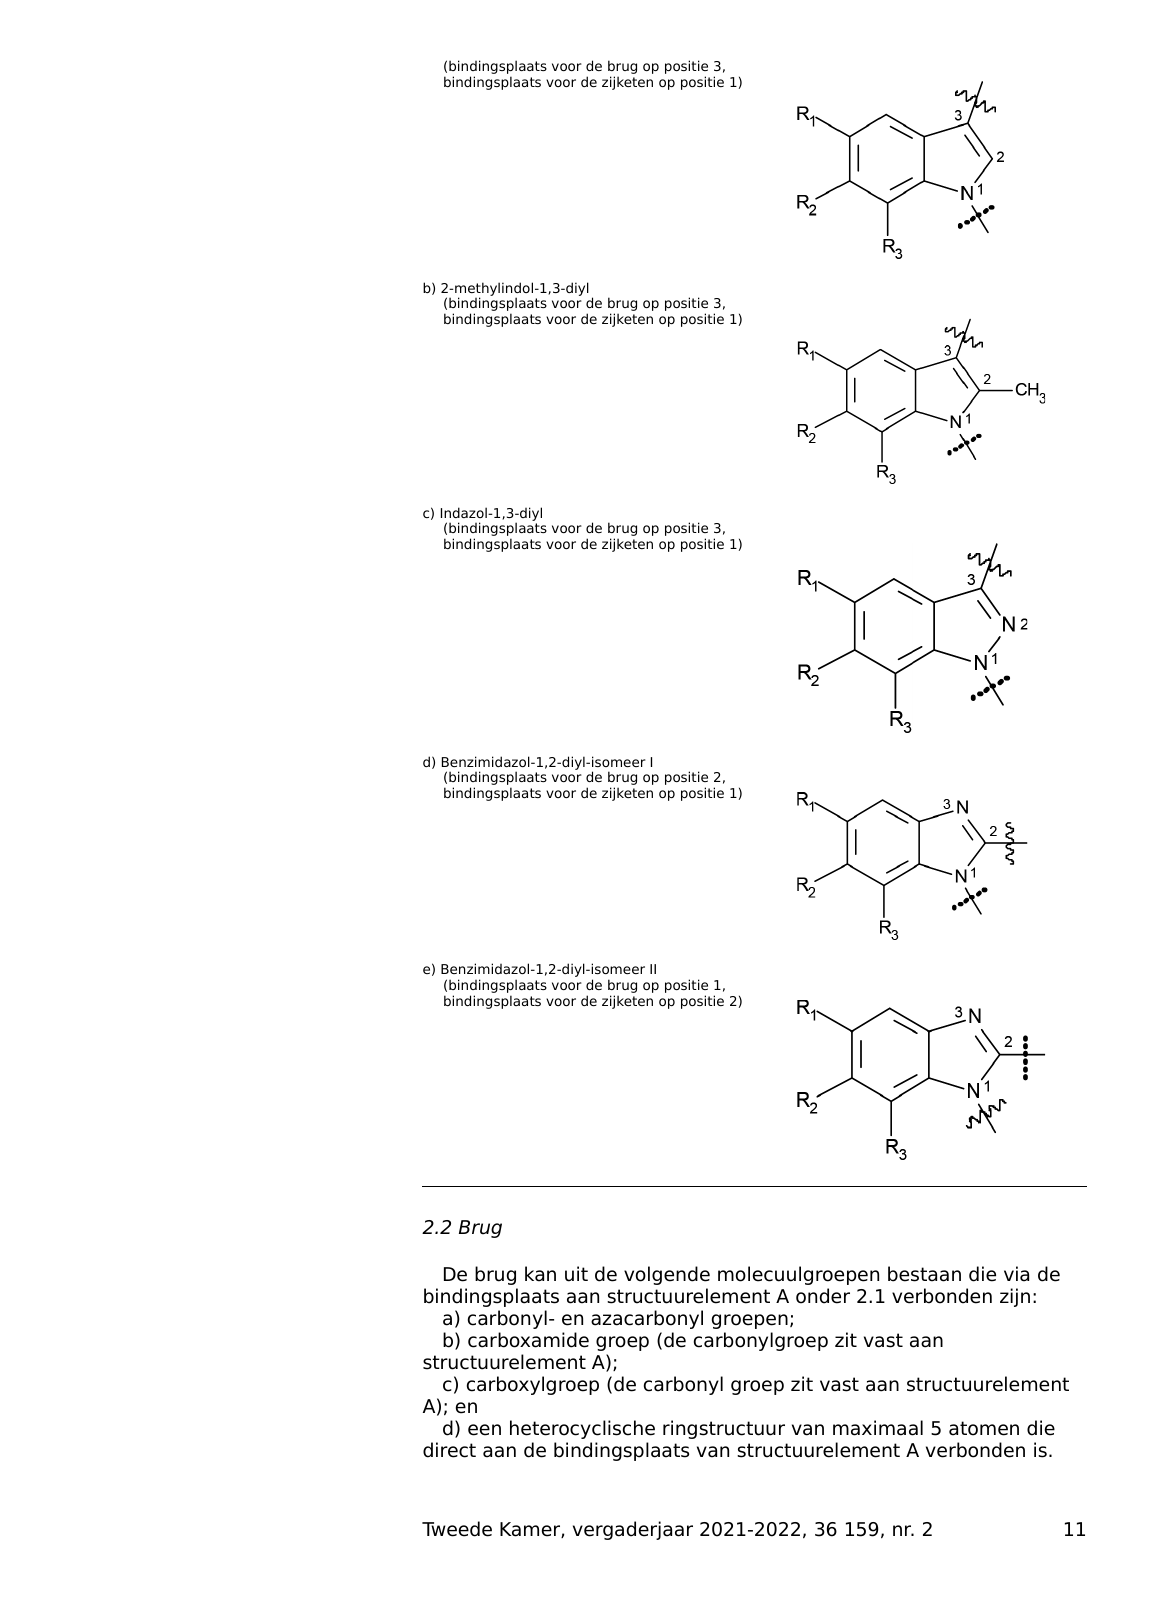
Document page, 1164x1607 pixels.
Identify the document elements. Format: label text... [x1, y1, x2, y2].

text De brug kan uit de volgende molecuulgroepen bestaan die via de bindingsplaats aan structuurelement A onder 2.1 verbonden zijn: [422, 1264, 1087, 1308]
table_cell [791, 978, 1087, 1186]
table_cell [422, 978, 437, 1186]
picture [797, 81, 1004, 259]
table_cell [791, 296, 1087, 506]
table_cell b) 2-methylindol-1,3-diyl [422, 280, 791, 296]
table_cell [422, 296, 437, 506]
picture [797, 318, 1046, 484]
table_cell (bindingsplaats voor de brug op positie 3, bindingsplaats voor de zijketen op positie 1) [437, 521, 791, 754]
picture [797, 1000, 1046, 1160]
table_cell (bindingsplaats voor de brug op positie 3, bindingsplaats voor de zijketen op positie 1) [437, 296, 791, 506]
table_cell [791, 755, 1087, 770]
table_cell [791, 521, 1087, 754]
table_cell [422, 770, 437, 962]
table_cell [791, 506, 1087, 521]
table_cell [791, 770, 1087, 962]
table_cell (bindingsplaats voor de brug op positie 3, bindingsplaats voor de zijketen op positie 1) [437, 59, 791, 280]
table_cell [422, 521, 437, 754]
text a) carbonyl- en azacarbonyl groepen; [422, 1308, 1087, 1330]
text c) carboxylgroep (de carbonyl groep zit vast aan structuurelement A); en [422, 1374, 1087, 1418]
picture [797, 792, 1028, 940]
table_cell [422, 59, 437, 280]
picture [797, 543, 1028, 733]
table_cell d) Benzimidazol-1,2-diyl-isomeer I [422, 755, 791, 770]
table_cell c) Indazol-1,3-diyl [422, 506, 791, 521]
table_cell (bindingsplaats voor de brug op positie 1, bindingsplaats voor de zijketen op positie 2) [437, 978, 791, 1186]
subtitle 2.2 Brug [422, 1217, 1087, 1239]
table_cell (bindingsplaats voor de brug op positie 2, bindingsplaats voor de zijketen op positie 1) [437, 770, 791, 962]
table_cell [791, 59, 1087, 280]
text d) een heterocyclische ringstructuur van maximaal 5 atomen die direct aan de bindingsplaats van structuurelement A verbonden is. [422, 1418, 1087, 1462]
table_cell [791, 280, 1087, 296]
table_cell e) Benzimidazol-1,2-diyl-isomeer II [422, 962, 791, 978]
text b) carboxamide groep (de carbonylgroep zit vast aan structuurelement A); [422, 1330, 1087, 1374]
table_cell [791, 962, 1087, 978]
